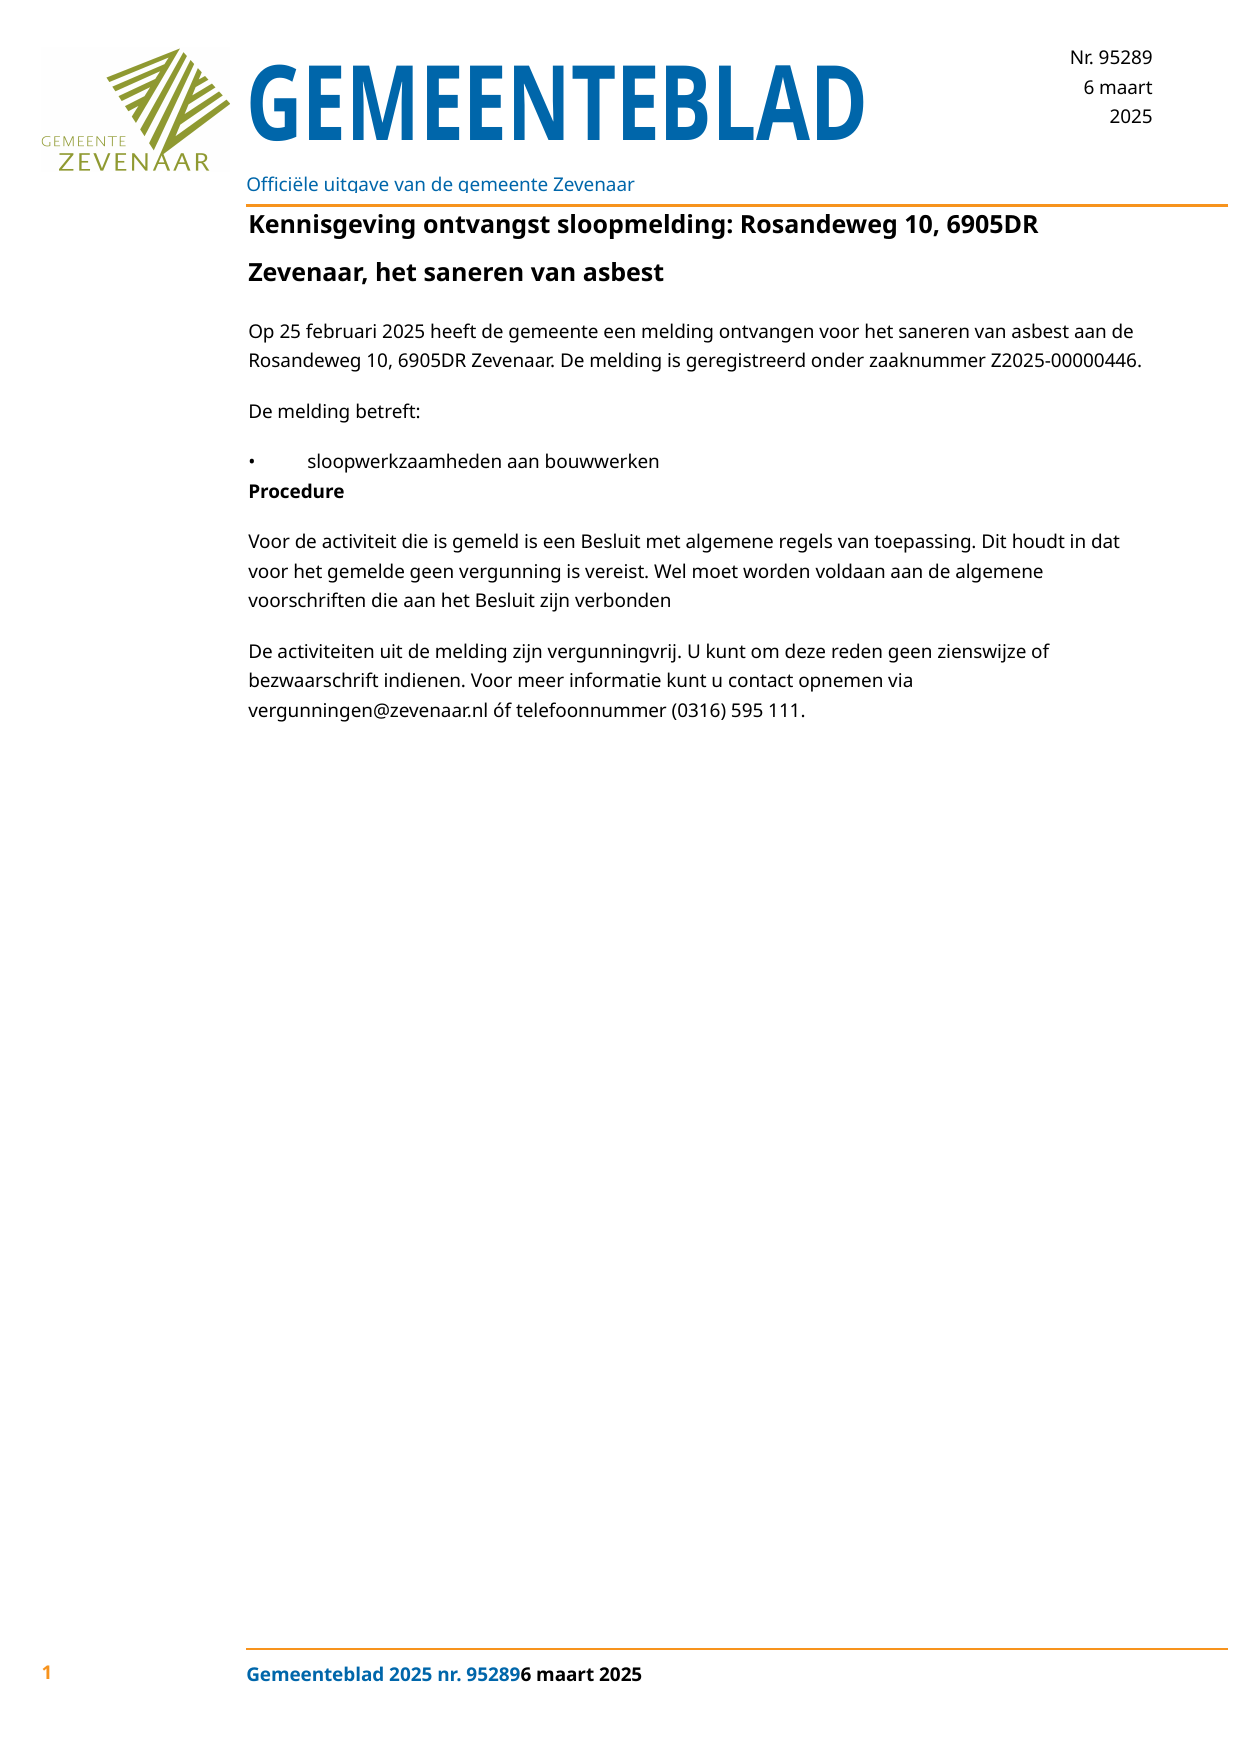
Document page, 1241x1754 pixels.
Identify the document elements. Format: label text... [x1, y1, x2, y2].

text Voor de activiteit die is gemeld is een Besluit met algemene regels van toepassing. Dit houdt in dat voor het gemelde geen vergunning is vereist. Wel moet worden voldaan aan de algemene voorschriften die aan het Besluit zijn verbonden [248, 528, 1152, 613]
text De activiteiten uit de melding zijn vergunningvrij. U kunt om deze reden geen zienswijze of bezwaarschrift indienen. Voor meer informatie kunt u contact opnemen via vergunningen@zevenaar.nl óf telefoonnummer (0316) 595 111. [248, 638, 1152, 723]
text De melding betreft: [248, 398, 1152, 424]
list sloopwerkzaamheden aan bouwwerken [248, 448, 1152, 474]
text Op 25 februari 2025 heeft de gemeente een melding ontvangen voor het saneren van asbest aan de Rosandeweg 10, 6905DR Zevenaar. De melding is geregistreerd onder zaaknummer Z2025-00000446. [248, 318, 1152, 373]
text Procedure [248, 478, 1152, 504]
text Kennisgeving ontvangst sloopmelding: Rosandeweg 10, 6905DR Zevenaar, het saneren van asbest [248, 207, 1152, 288]
picture [41, 47, 231, 172]
